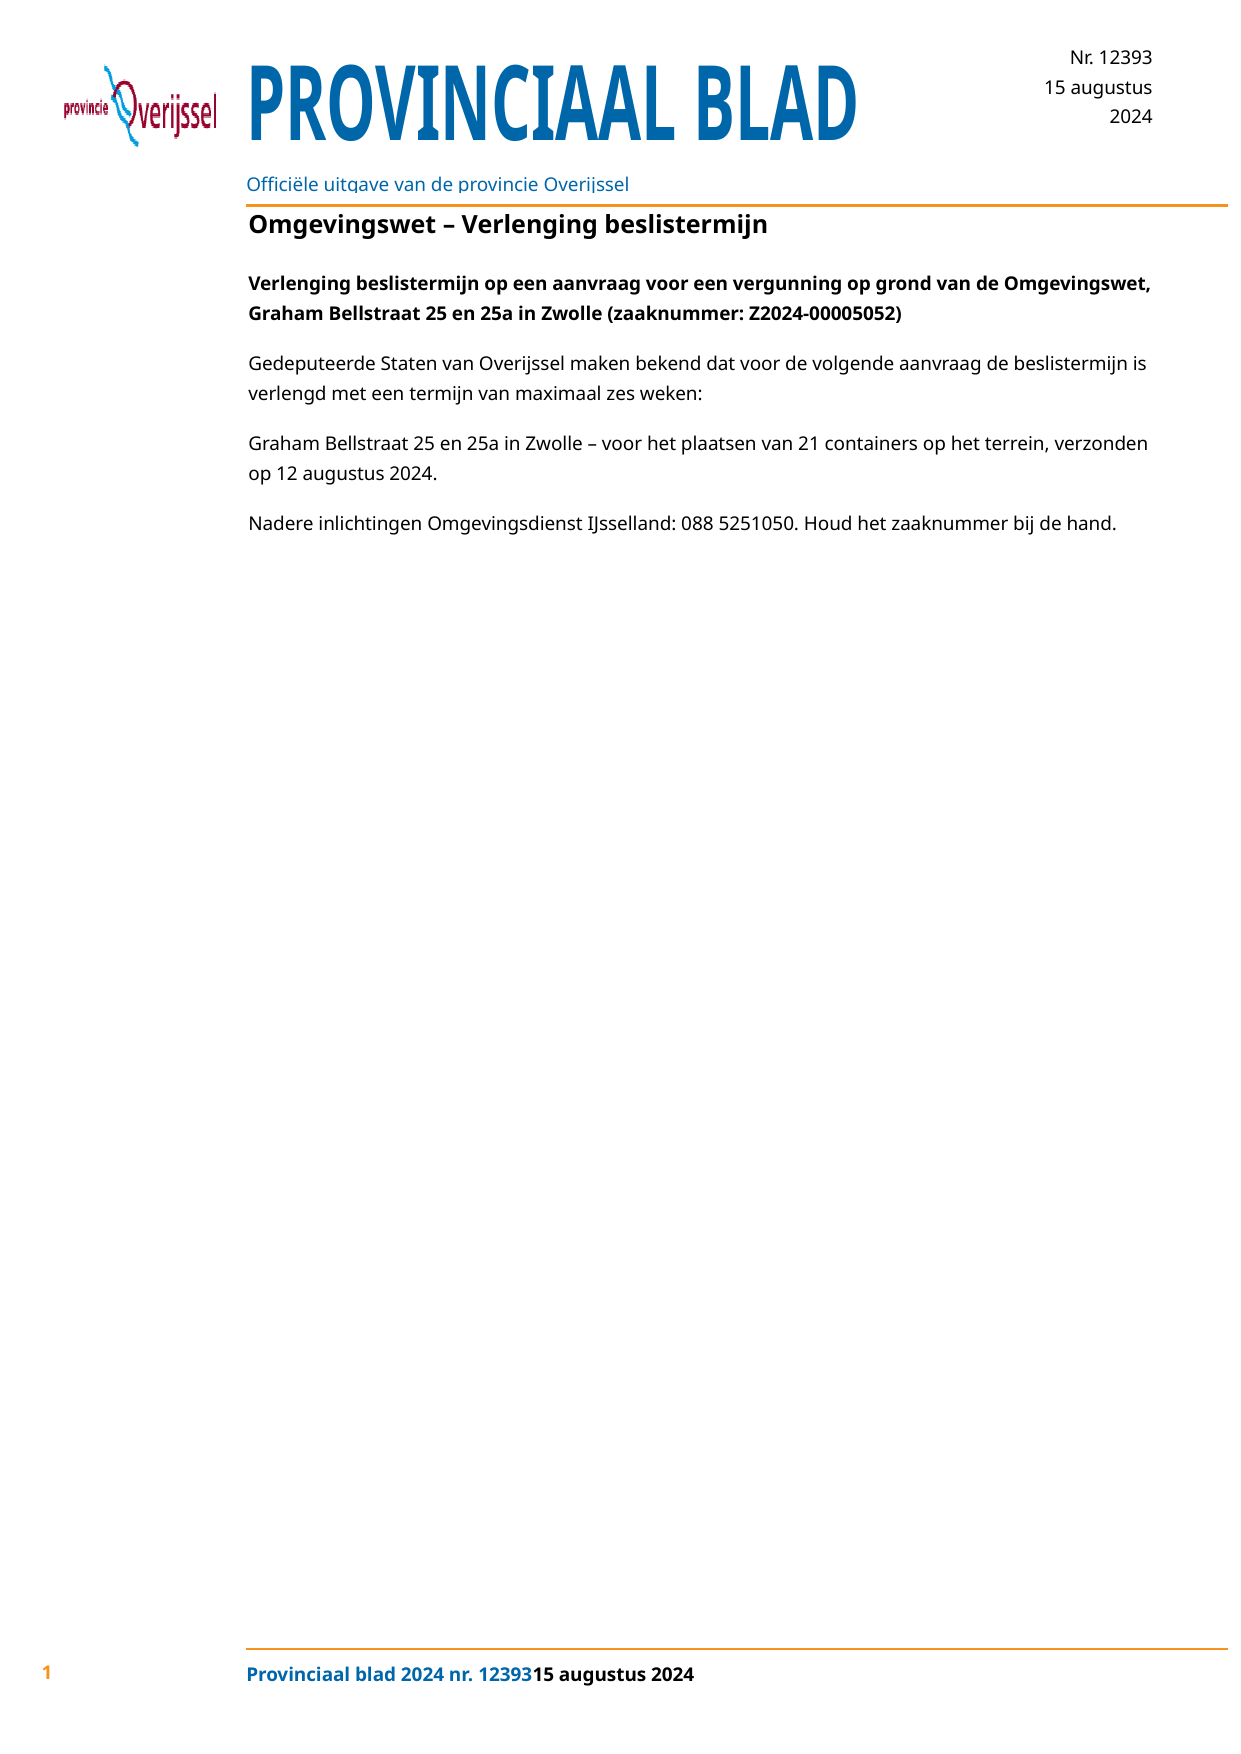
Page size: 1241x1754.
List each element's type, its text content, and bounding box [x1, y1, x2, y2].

text Verlenging beslistermijn op een aanvraag voor een vergunning op grond van de Omgevingswet, Graham Bellstraat 25 en 25a in Zwolle (zaaknummer: Z2024-00005052) [248, 270, 1152, 326]
text Gedeputeerde Staten van Overijssel maken bekend dat voor de volgende aanvraag de beslistermijn is verlengd met een termijn van maximaal zes weken: [248, 350, 1152, 406]
picture [41, 47, 231, 172]
text Nadere inlichtingen Omgevingsdienst IJsselland: 088 5251050. Houd het zaaknummer bij de hand. [248, 510, 1152, 536]
text Graham Bellstraat 25 en 25a in Zwolle – voor het plaatsen van 21 containers op het terrein, verzonden op 12 augustus 2024. [248, 430, 1152, 486]
text Omgevingswet – Verlenging beslistermijn [248, 207, 1152, 241]
